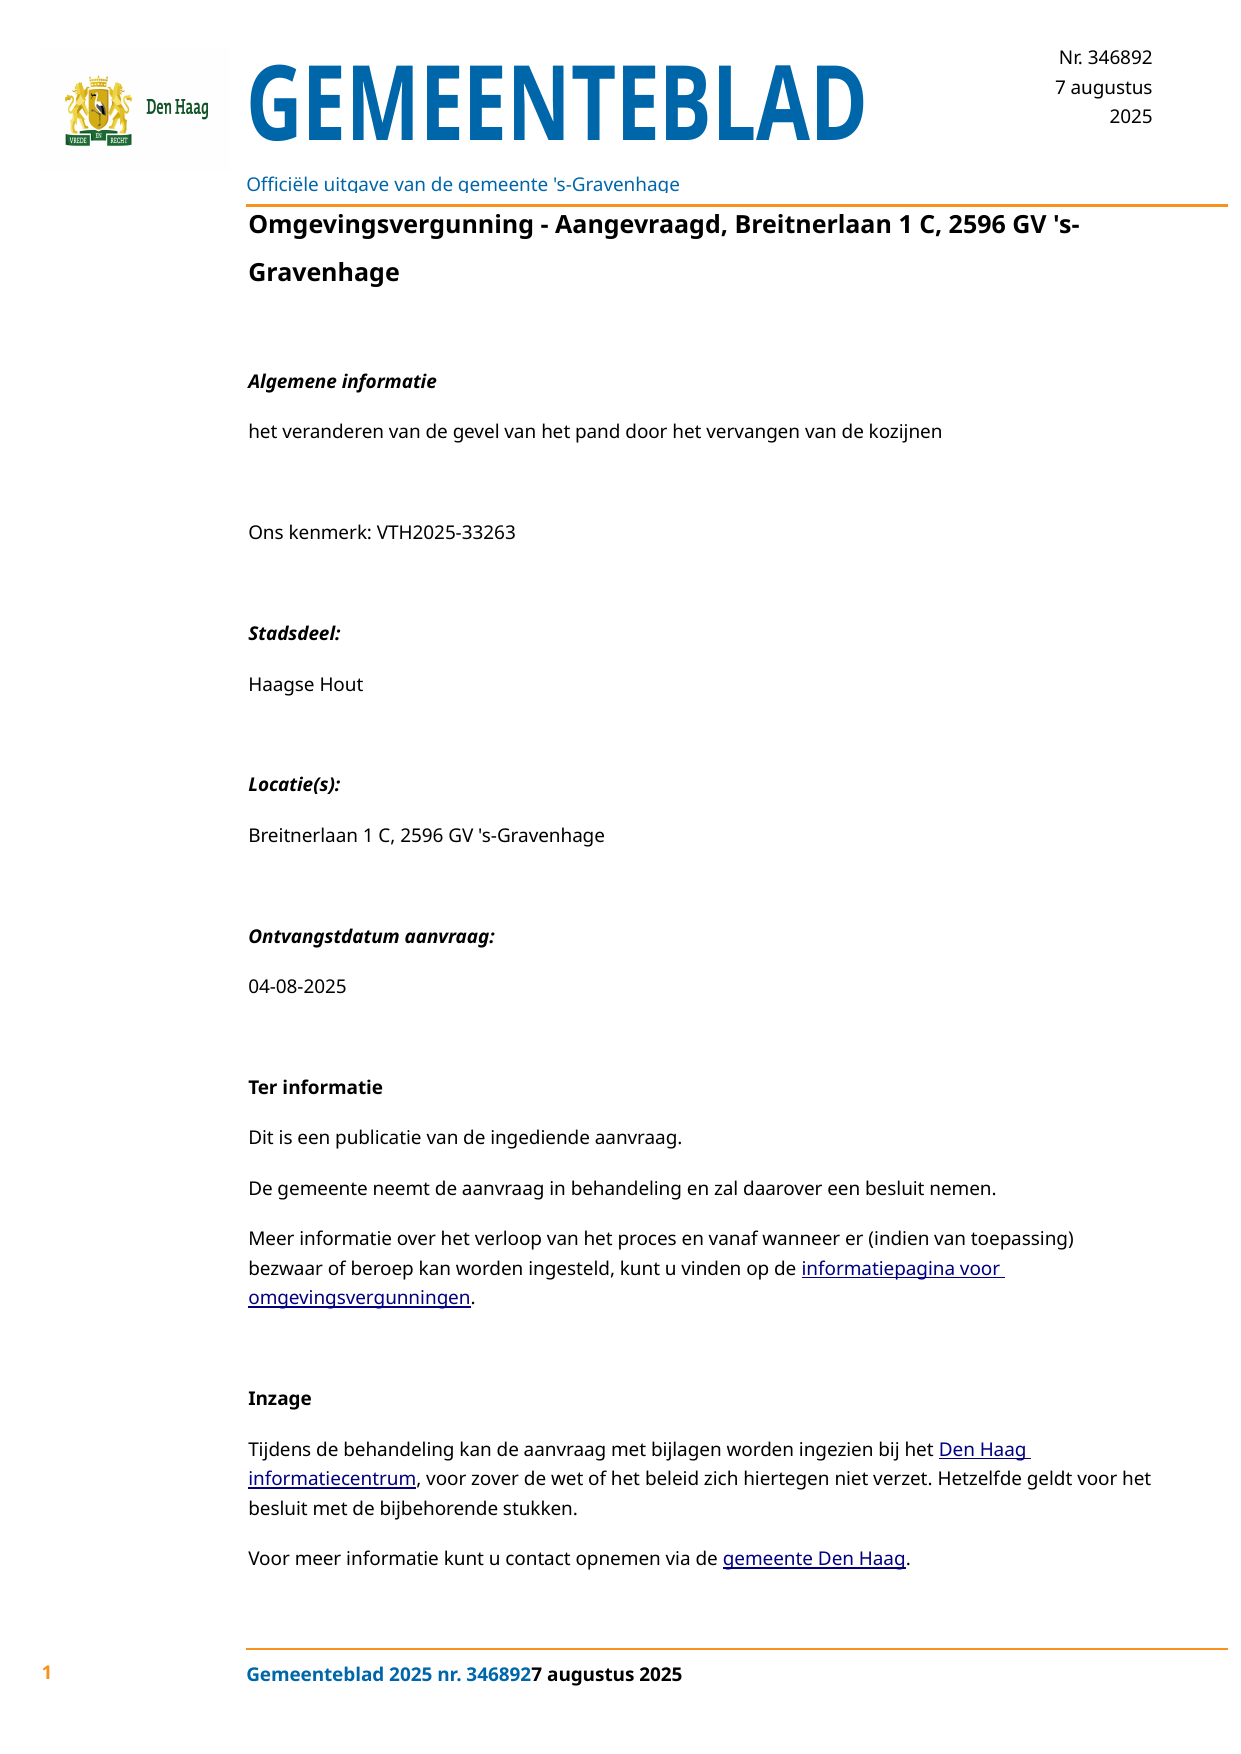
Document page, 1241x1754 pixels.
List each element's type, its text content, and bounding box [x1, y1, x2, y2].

text Voor meer informatie kunt u contact opnemen via de gemeente Den Haag. [248, 1545, 1152, 1571]
text Ons kenmerk: VTH2025-33263 [248, 519, 1152, 545]
text Breitnerlaan 1 C, 2596 GV 's-Gravenhage [248, 822, 1152, 848]
text Tijdens de behandeling kan de aanvraag met bijlagen worden ingezien bij het Den Haag informatiecentrum, voor zover de wet of het beleid zich hiertegen niet verzet. Hetzelfde geldt voor het besluit met de bijbehorende stukken. [248, 1436, 1152, 1521]
text het veranderen van de gevel van het pand door het vervangen van de kozijnen [248, 419, 1152, 444]
text Haagse Hout [248, 671, 1152, 697]
picture [41, 47, 231, 172]
text 04-08-2025 [248, 973, 1152, 999]
text De gemeente neemt de aanvraag in behandeling en zal daarover een besluit nemen. [248, 1175, 1152, 1201]
text Meer informatie over het verloop van het proces en vanaf wanneer er (indien van toepassing) bezwaar of beroep kan worden ingesteld, kunt u vinden op de informatiepagina voor omgevingsvergunningen. [248, 1225, 1152, 1310]
text Omgevingsvergunning - Aangevraagd, Breitnerlaan 1 C, 2596 GV 's-Gravenhage [248, 207, 1152, 288]
text Algemene informatie [248, 368, 1152, 394]
text Locatie(s): [248, 772, 1152, 797]
text Ontvangstdatum aanvraag: [248, 923, 1152, 949]
text Stadsdeel: [248, 620, 1152, 646]
text Ter informatie [248, 1074, 1152, 1100]
text Inzage [248, 1385, 1152, 1411]
text Dit is een publicatie van de ingediende aanvraag. [248, 1124, 1152, 1150]
